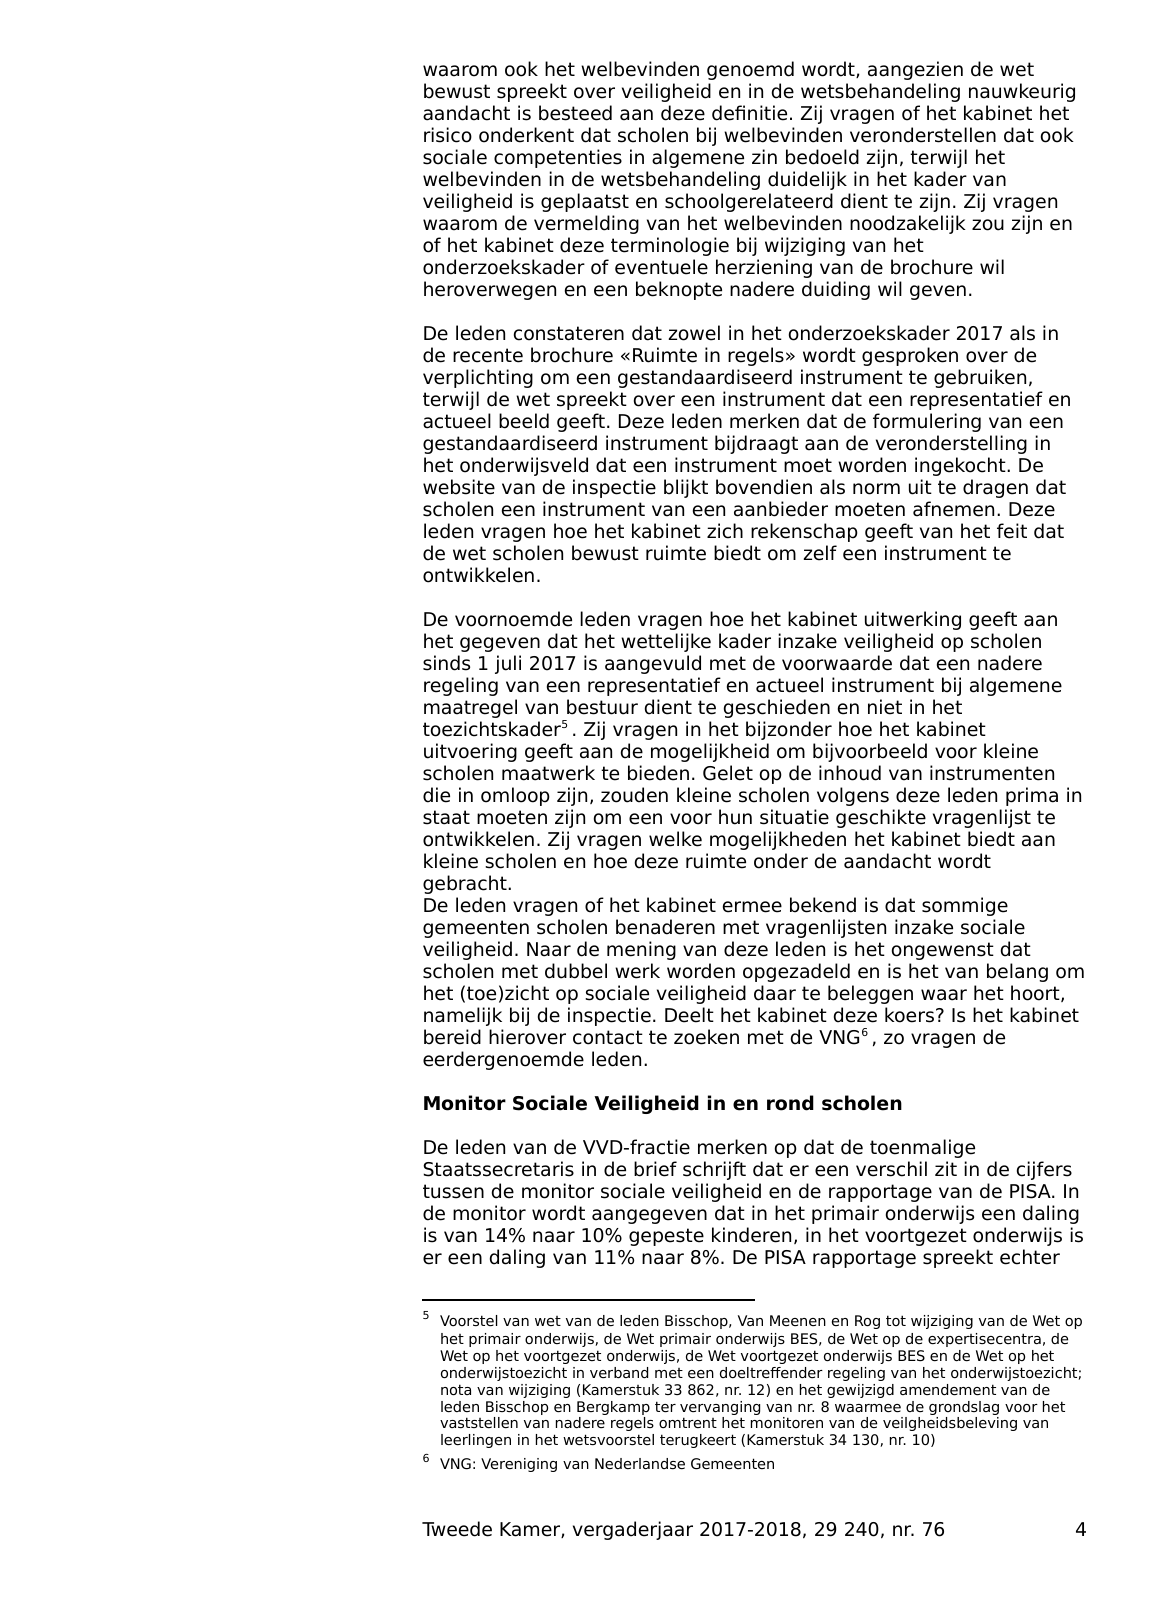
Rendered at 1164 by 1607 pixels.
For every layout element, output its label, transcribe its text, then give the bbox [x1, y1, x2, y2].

text Voorstel van wet van de leden Bisschop, Van Meenen en Rog tot wijziging van de Wet op het primair onderwijs, de Wet primair onderwijs BES, de Wet op de expertisecentra, de Wet op het voortgezet onderwijs, de Wet voortgezet onderwijs BES en de Wet op het onderwijstoezicht in verband met een doeltreffender regeling van het onderwijstoezicht; nota van wijziging (Kamerstuk 33 862, nr. 12) en het gewijzigd amendement van de leden Bisschop en Bergkamp ter vervanging van nr. 8 waarmee de grondslag voor het vaststellen van nadere regels omtrent het monitoren van de veilgheidsbeleving van leerlingen in het wetsvoorstel terugkeert (Kamerstuk 34 130, nr. 10) [422, 1309, 1087, 1449]
text De voornoemde leden vragen hoe het kabinet uitwerking geeft aan het gegeven dat het wettelijke kader inzake veiligheid op scholen sinds 1 juli 2017 is aangevuld met de voorwaarde dat een nadere regeling van een representatief en actueel instrument bij algemene maatregel van bestuur dient te geschieden en niet in het toezichtskader. Zij vragen in het bijzonder hoe het kabinet uitvoering geeft aan de mogelijkheid om bijvoorbeeld voor kleine scholen maatwerk te bieden. Gelet op de inhoud van instrumenten die in omloop zijn, zouden kleine scholen volgens deze leden prima in staat moeten zijn om een voor hun situatie geschikte vragenlijst te ontwikkelen. Zij vragen welke mogelijkheden het kabinet biedt aan kleine scholen en hoe deze ruimte onder de aandacht wordt gebracht. [422, 609, 1087, 895]
text De leden constateren dat zowel in het onderzoekskader 2017 als in de recente brochure «Ruimte in regels» wordt gesproken over de verplichting om een gestandaardiseerd instrument te gebruiken, terwijl de wet spreekt over een instrument dat een representatief en actueel beeld geeft. Deze leden merken dat de formulering van een gestandaardiseerd instrument bijdraagt aan de veronderstelling in het onderwijsveld dat een instrument moet worden ingekocht. De website van de inspectie blijkt bovendien als norm uit te dragen dat scholen een instrument van een aanbieder moeten afnemen. Deze leden vragen hoe het kabinet zich rekenschap geeft van het feit dat de wet scholen bewust ruimte biedt om zelf een instrument te ontwikkelen. [422, 323, 1087, 587]
text waarom ook het welbevinden genoemd wordt, aangezien de wet bewust spreekt over veiligheid en in de wetsbehandeling nauwkeurig aandacht is besteed aan deze definitie. Zij vragen of het kabinet het risico onderkent dat scholen bij welbevinden veronderstellen dat ook sociale competenties in algemene zin bedoeld zijn, terwijl het welbevinden in de wetsbehandeling duidelijk in het kader van veiligheid is geplaatst en schoolgerelateerd dient te zijn. Zij vragen waarom de vermelding van het welbevinden noodzakelijk zou zijn en of het kabinet deze terminologie bij wijziging van het onderzoekskader of eventuele herziening van de brochure wil heroverwegen en een beknopte nadere duiding wil geven. [422, 59, 1087, 301]
subtitle Monitor Sociale Veiligheid in en rond scholen [422, 1093, 1087, 1115]
text VNG: Vereniging van Nederlandse Gemeenten [422, 1452, 1087, 1474]
text De leden vragen of het kabinet ermee bekend is dat sommige gemeenten scholen benaderen met vragenlijsten inzake sociale veiligheid. Naar de mening van deze leden is het ongewenst dat scholen met dubbel werk worden opgezadeld en is het van belang om het (toe)zicht op sociale veiligheid daar te beleggen waar het hoort, namelijk bij de inspectie. Deelt het kabinet deze koers? Is het kabinet bereid hierover contact te zoeken met de VNG, zo vragen de eerdergenoemde leden. [422, 895, 1087, 1071]
text De leden van de VVD-fractie merken op dat de toenmalige Staatssecretaris in de brief schrijft dat er een verschil zit in de cijfers tussen de monitor sociale veiligheid en de rapportage van de PISA. In de monitor wordt aangegeven dat in het primair onderwijs een daling is van 14% naar 10% gepeste kinderen, in het voortgezet onderwijs is er een daling van 11% naar 8%. De PISA rapportage spreekt echter [422, 1137, 1087, 1269]
